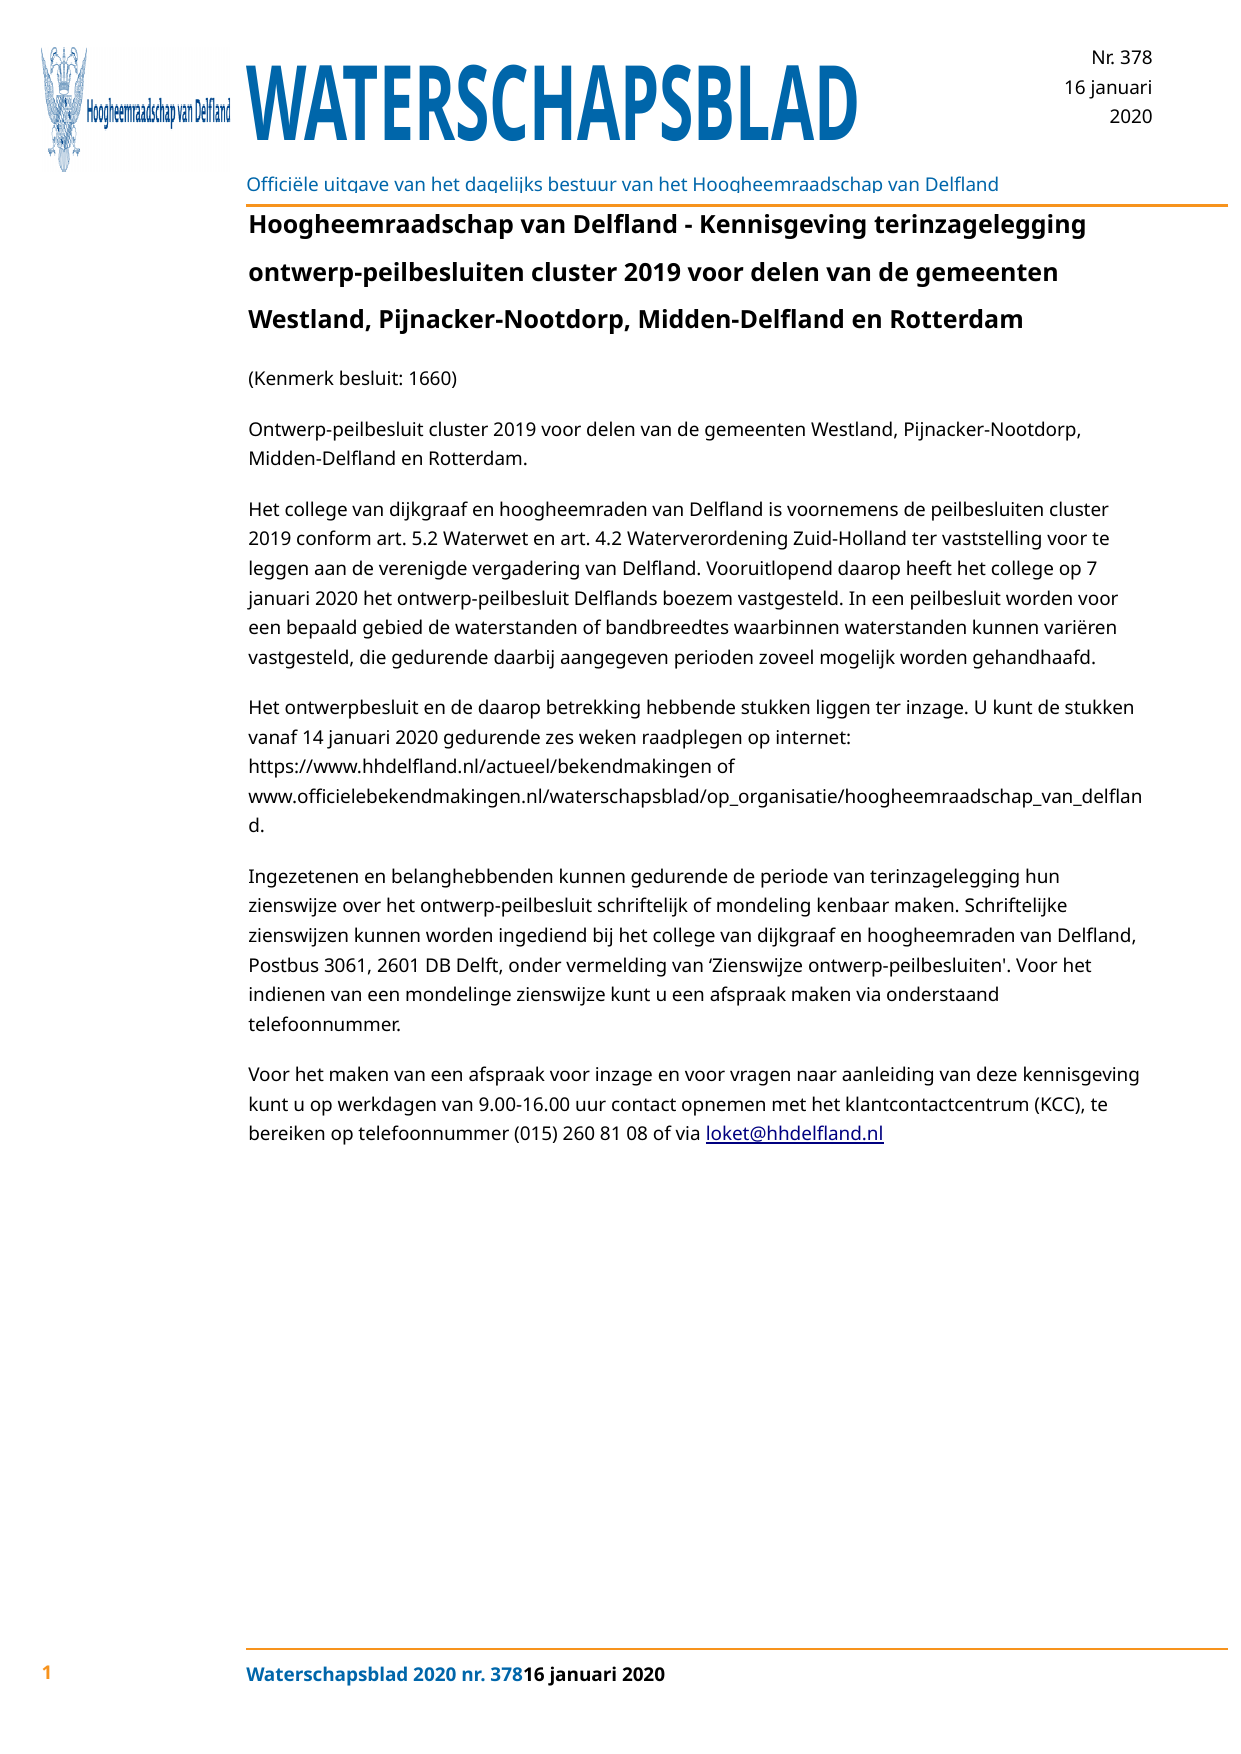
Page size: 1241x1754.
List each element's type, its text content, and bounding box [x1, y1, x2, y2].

picture [41, 47, 231, 172]
text Ingezetenen en belanghebbenden kunnen gedurende de periode van terinzagelegging hun zienswijze over het ontwerp-peilbesluit schriftelijk of mondeling kenbaar maken. Schriftelijke zienswijzen kunnen worden ingediend bij het college van dijkgraaf en hoogheemraden van Delfland, Postbus 3061, 2601 DB Delft, onder vermelding van ‘Zienswijze ontwerp-peilbesluiten'. Voor het indienen van een mondelinge zienswijze kunt u een afspraak maken via onderstaand telefoonnummer. [248, 863, 1152, 1037]
text Ontwerp-peilbesluit cluster 2019 voor delen van de gemeenten Westland, Pijnacker-Nootdorp, Midden-Delfland en Rotterdam. [248, 416, 1152, 471]
text (Kenmerk besluit: 1660) [248, 366, 1152, 391]
text Voor het maken van een afspraak voor inzage en voor vragen naar aanleiding van deze kennisgeving kunt u op werkdagen van 9.00-16.00 uur contact opnemen met het klantcontactcentrum (KCC), te bereiken op telefoonnummer (015) 260 81 08 of via loket@hhdelfland.nl [248, 1061, 1152, 1146]
text Het college van dijkgraaf en hoogheemraden van Delfland is voornemens de peilbesluiten cluster 2019 conform art. 5.2 Waterwet en art. 4.2 Waterverordening Zuid-Holland ter vaststelling voor te leggen aan de verenigde vergadering van Delfland. Vooruitlopend daarop heeft het college op 7 januari 2020 het ontwerp-peilbesluit Delflands boezem vastgesteld. In een peilbesluit worden voor een bepaald gebied de waterstanden of bandbreedtes waarbinnen waterstanden kunnen variëren vastgesteld, die gedurende daarbij aangegeven perioden zoveel mogelijk worden gehandhaafd. [248, 496, 1152, 669]
text Het ontwerpbesluit en de daarop betrekking hebbende stukken liggen ter inzage. U kunt de stukken vanaf 14 januari 2020 gedurende zes weken raadplegen op internet: https://www.hhdelfland.nl/actueel/bekendmakingen of www.officielebekendmakingen.nl/waterschapsblad/op_organisatie/hoogheemraadschap_van_delfland. [248, 694, 1152, 838]
text Hoogheemraadschap van Delfland - Kennisgeving terinzagelegging ontwerp-peilbesluiten cluster 2019 voor delen van de gemeenten Westland, Pijnacker-Nootdorp, Midden-Delfland en Rotterdam [248, 207, 1152, 336]
